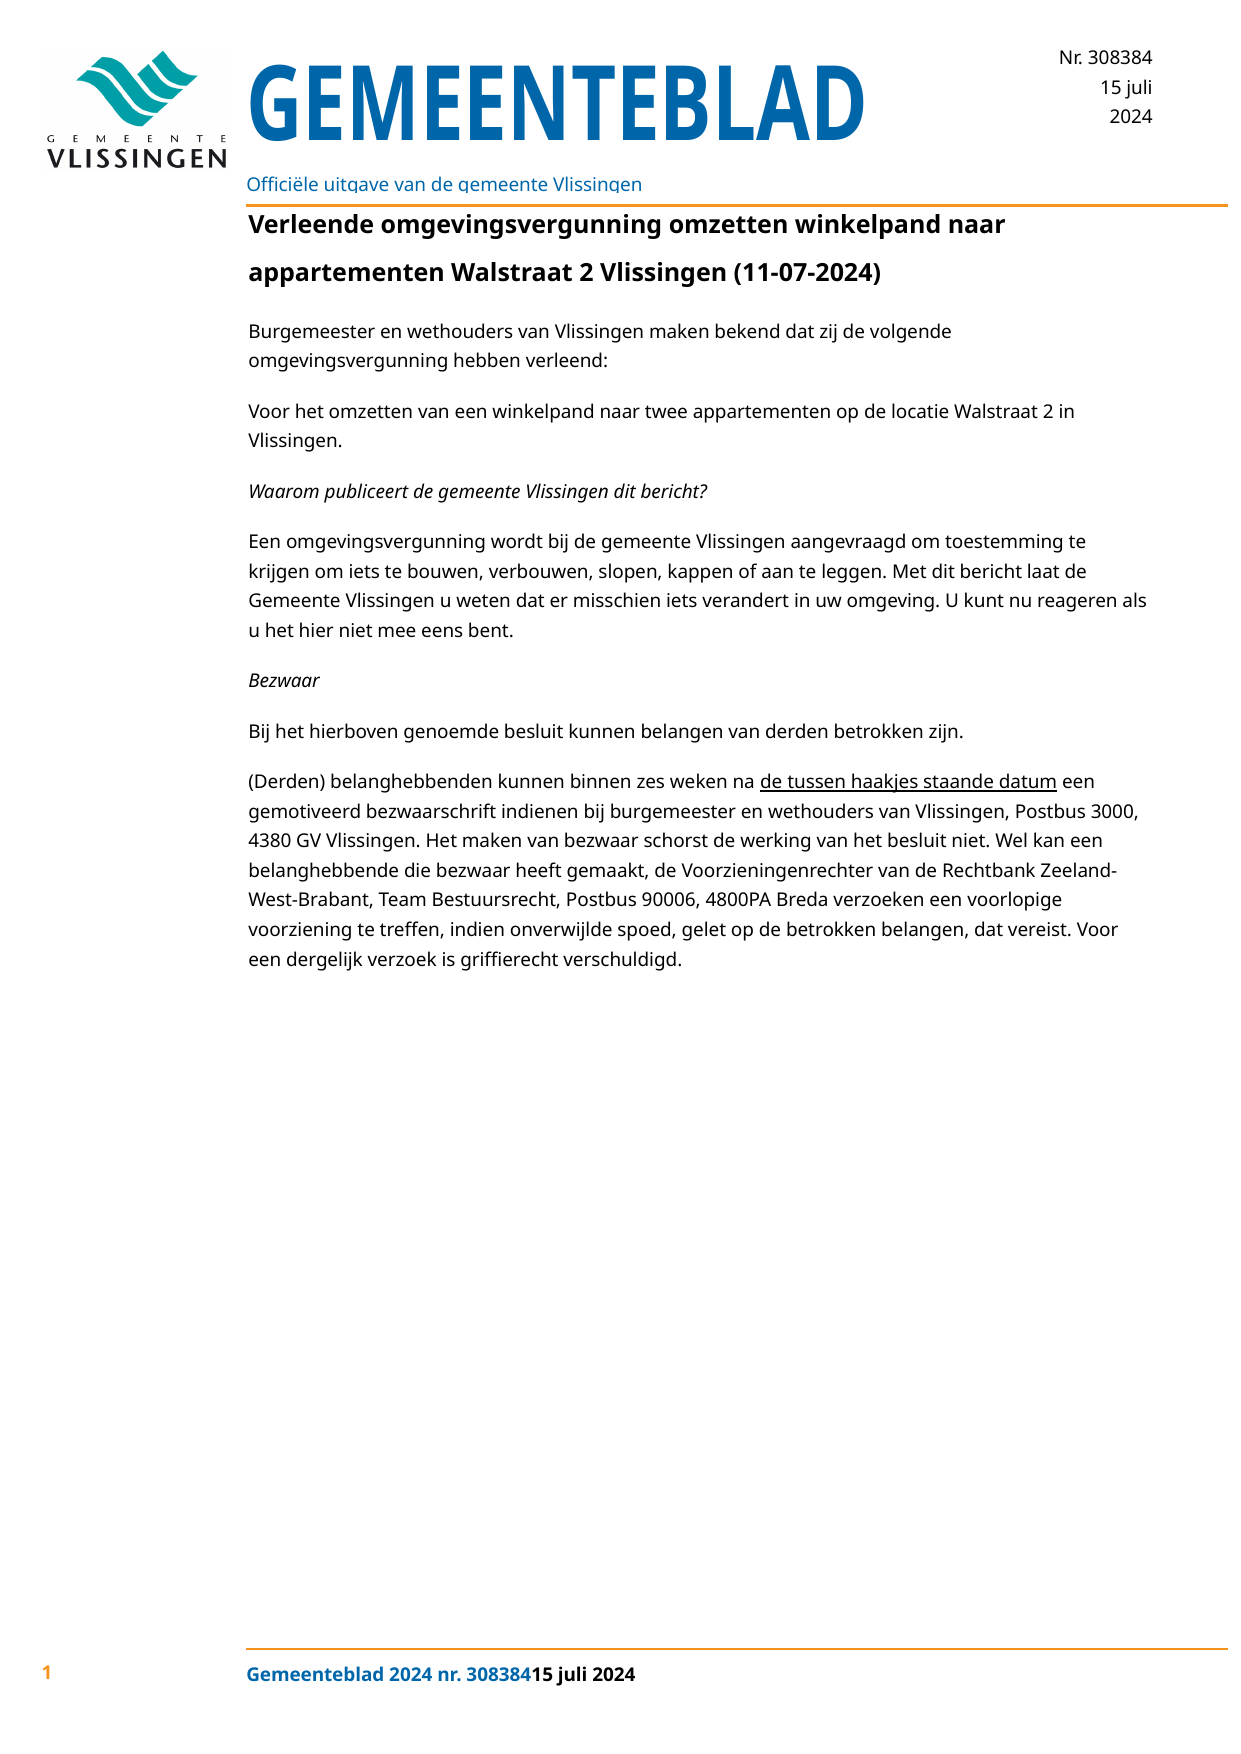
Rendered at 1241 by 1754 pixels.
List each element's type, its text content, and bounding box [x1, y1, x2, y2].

text (Derden) belanghebbenden kunnen binnen zes weken na de tussen haakjes staande datum een gemotiveerd bezwaarschrift indienen bij burgemeester en wethouders van Vlissingen, Postbus 3000, 4380 GV Vlissingen. Het maken van bezwaar schorst de werking van het besluit niet. Wel kan een belanghebbende die bezwaar heeft gemaakt, de Voorzieningenrechter van de Rechtbank Zeeland-West-Brabant, Team Bestuursrecht, Postbus 90006, 4800PA Breda verzoeken een voorlopige voorziening te treffen, indien onverwijlde spoed, gelet op de betrokken belangen, dat vereist. Voor een dergelijk verzoek is griffierecht verschuldigd. [248, 768, 1152, 972]
picture [41, 47, 231, 172]
text Een omgevingsvergunning wordt bij de gemeente Vlissingen aangevraagd om toestemming te krijgen om iets te bouwen, verbouwen, slopen, kappen of aan te leggen. Met dit bericht laat de Gemeente Vlissingen u weten dat er misschien iets verandert in uw omgeving. U kunt nu reageren als u het hier niet mee eens bent. [248, 528, 1152, 643]
text Waarom publiceert de gemeente Vlissingen dit bericht? [248, 478, 1152, 504]
text Bij het hierboven genoemde besluit kunnen belangen van derden betrokken zijn. [248, 718, 1152, 744]
text Bezwaar [248, 667, 1152, 693]
text Voor het omzetten van een winkelpand naar twee appartementen op de locatie Walstraat 2 in Vlissingen. [248, 398, 1152, 453]
text Burgemeester en wethouders van Vlissingen maken bekend dat zij de volgende omgevingsvergunning hebben verleend: [248, 318, 1152, 373]
text Verleende omgevingsvergunning omzetten winkelpand naar appartementen Walstraat 2 Vlissingen (11-07-2024) [248, 207, 1152, 288]
